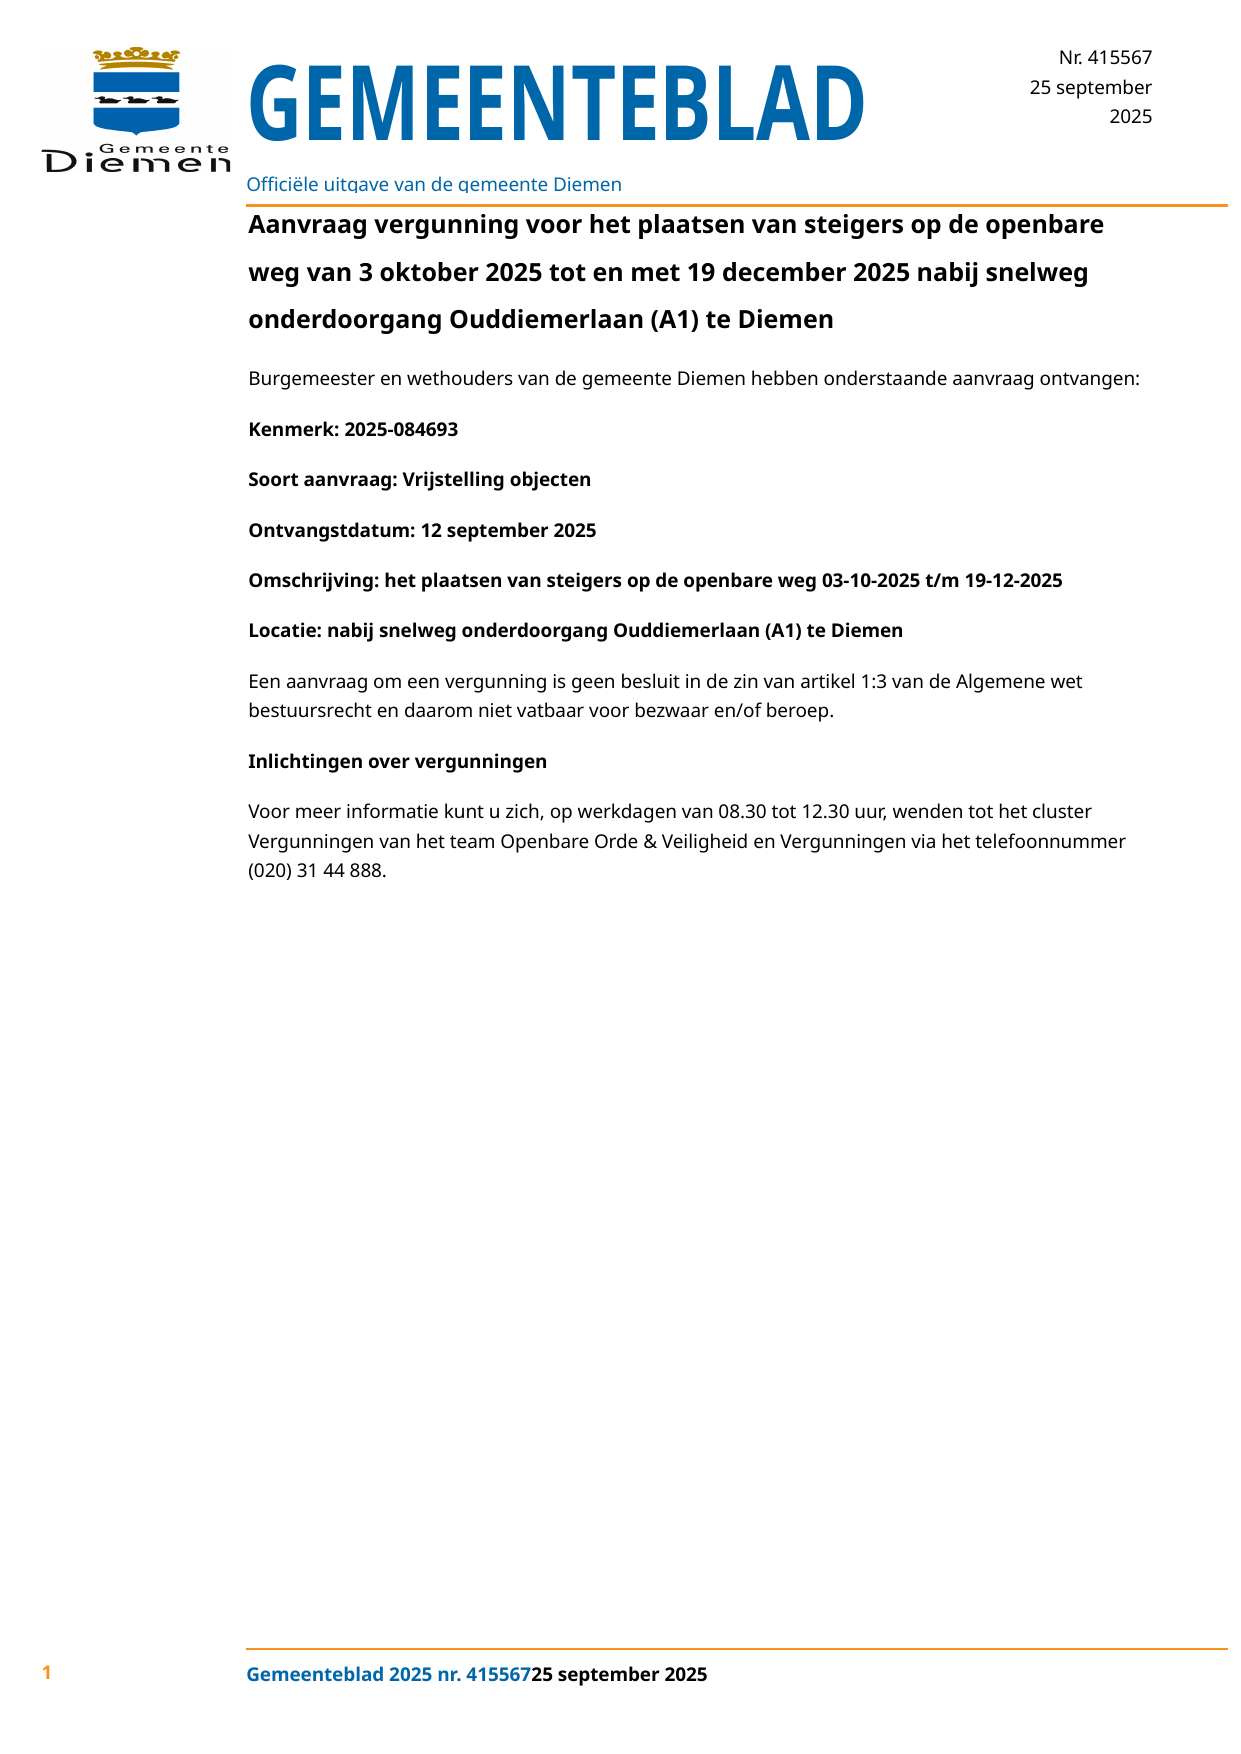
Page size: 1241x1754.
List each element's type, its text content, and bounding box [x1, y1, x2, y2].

text Ontvangstdatum: 12 september 2025 [248, 517, 1152, 542]
text Soort aanvraag: Vrijstelling objecten [248, 466, 1152, 492]
text Voor meer informatie kunt u zich, op werkdagen van 08.30 tot 12.30 uur, wenden tot het cluster Vergunningen van het team Openbare Orde & Veiligheid en Vergunningen via het telefoonnummer (020) 31 44 888. [248, 798, 1152, 883]
text Kenmerk: 2025-084693 [248, 416, 1152, 442]
text Omschrijving: het plaatsen van steigers op de openbare weg 03-10-2025 t/m 19-12-2025 [248, 567, 1152, 593]
text Burgemeester en wethouders van de gemeente Diemen hebben onderstaande aanvraag ontvangen: [248, 366, 1152, 391]
text Aanvraag vergunning voor het plaatsen van steigers op de openbare weg van 3 oktober 2025 tot en met 19 december 2025 nabij snelweg onderdoorgang Ouddiemerlaan (A1) te Diemen [248, 207, 1152, 336]
text Inlichtingen over vergunningen [248, 748, 1152, 774]
text Locatie: nabij snelweg onderdoorgang Ouddiemerlaan (A1) te Diemen [248, 618, 1152, 643]
picture [41, 47, 231, 172]
text Een aanvraag om een vergunning is geen besluit in de zin van artikel 1:3 van de Algemene wet bestuursrecht en daarom niet vatbaar voor bezwaar en/of beroep. [248, 668, 1152, 723]
